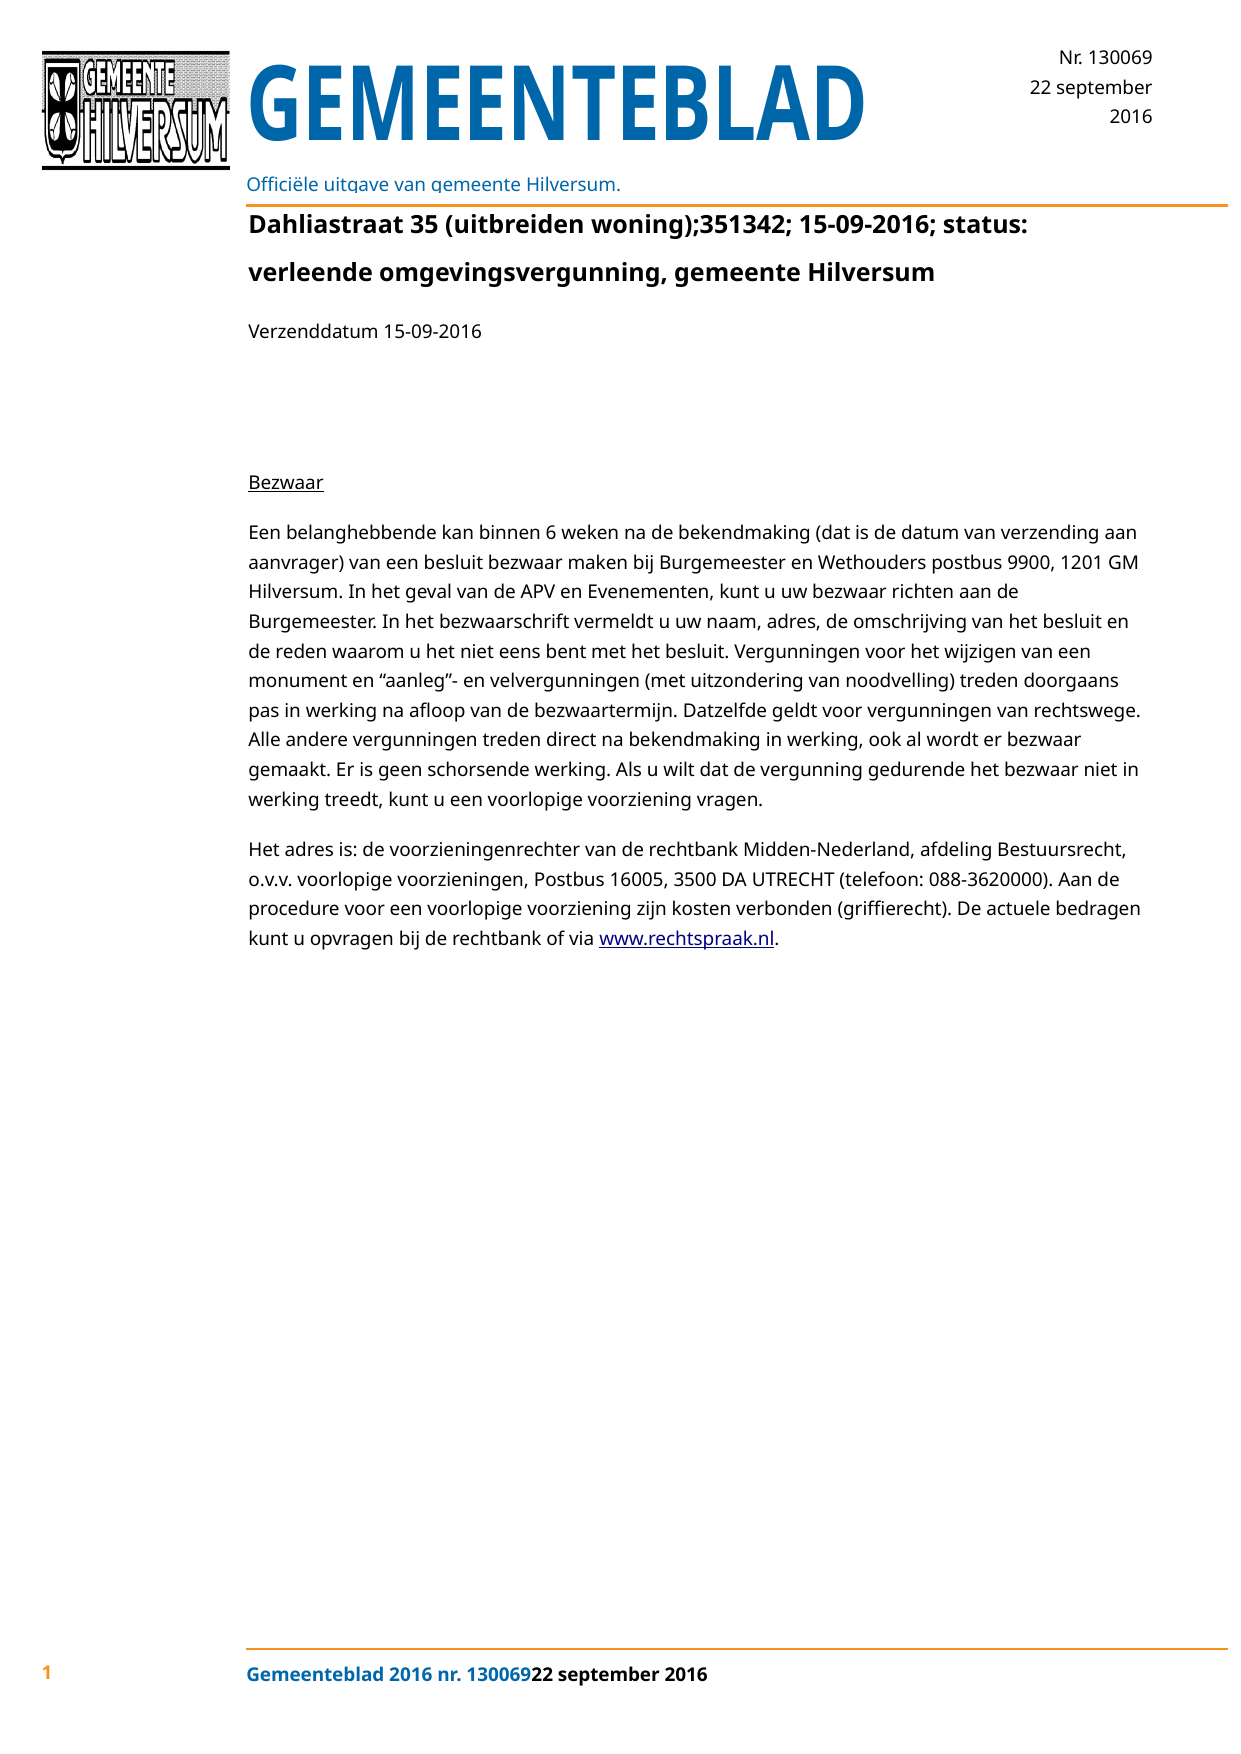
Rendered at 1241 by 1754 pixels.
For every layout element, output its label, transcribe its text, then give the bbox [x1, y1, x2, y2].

text Bezwaar [248, 469, 1152, 495]
text Een belanghebbende kan binnen 6 weken na de bekendmaking (dat is de datum van verzending aan aanvrager) van een besluit bezwaar maken bij Burgemeester en Wethouders postbus 9900, 1201 GM Hilversum. In het geval van de APV en Evenementen, kunt u uw bezwaar richten aan de Burgemeester. In het bezwaarschrift vermeldt u uw naam, adres, de omschrijving van het besluit en de reden waarom u het niet eens bent met het besluit. Vergunningen voor het wijzigen van een monument en “aanleg”- en velvergunningen (met uitzondering van noodvelling) treden doorgaans pas in werking na afloop van de bezwaartermijn. Datzelfde geldt voor vergunningen van rechtswege. Alle andere vergunningen treden direct na bekendmaking in werking, ook al wordt er bezwaar gemaakt. Er is geen schorsende werking. Als u wilt dat de vergunning gedurende het bezwaar niet in werking treedt, kunt u een voorlopige voorziening vragen. [248, 519, 1152, 812]
text Dahliastraat 35 (uitbreiden woning);351342; 15-09-2016; status: verleende omgevingsvergunning, gemeente Hilversum [248, 207, 1152, 288]
text Het adres is: de voorzieningenrechter van de rechtbank Midden-Nederland, afdeling Bestuursrecht, o.v.v. voorlopige voorzieningen, Postbus 16005, 3500 DA UTRECHT (telefoon: 088-3620000). Aan de procedure voor een voorlopige voorziening zijn kosten verbonden (griffierecht). De actuele bedragen kunt u opvragen bij de rechtbank of via www.rechtspraak.nl. [248, 836, 1152, 951]
text Verzenddatum 15-09-2016 [248, 318, 1152, 344]
picture [41, 47, 231, 172]
